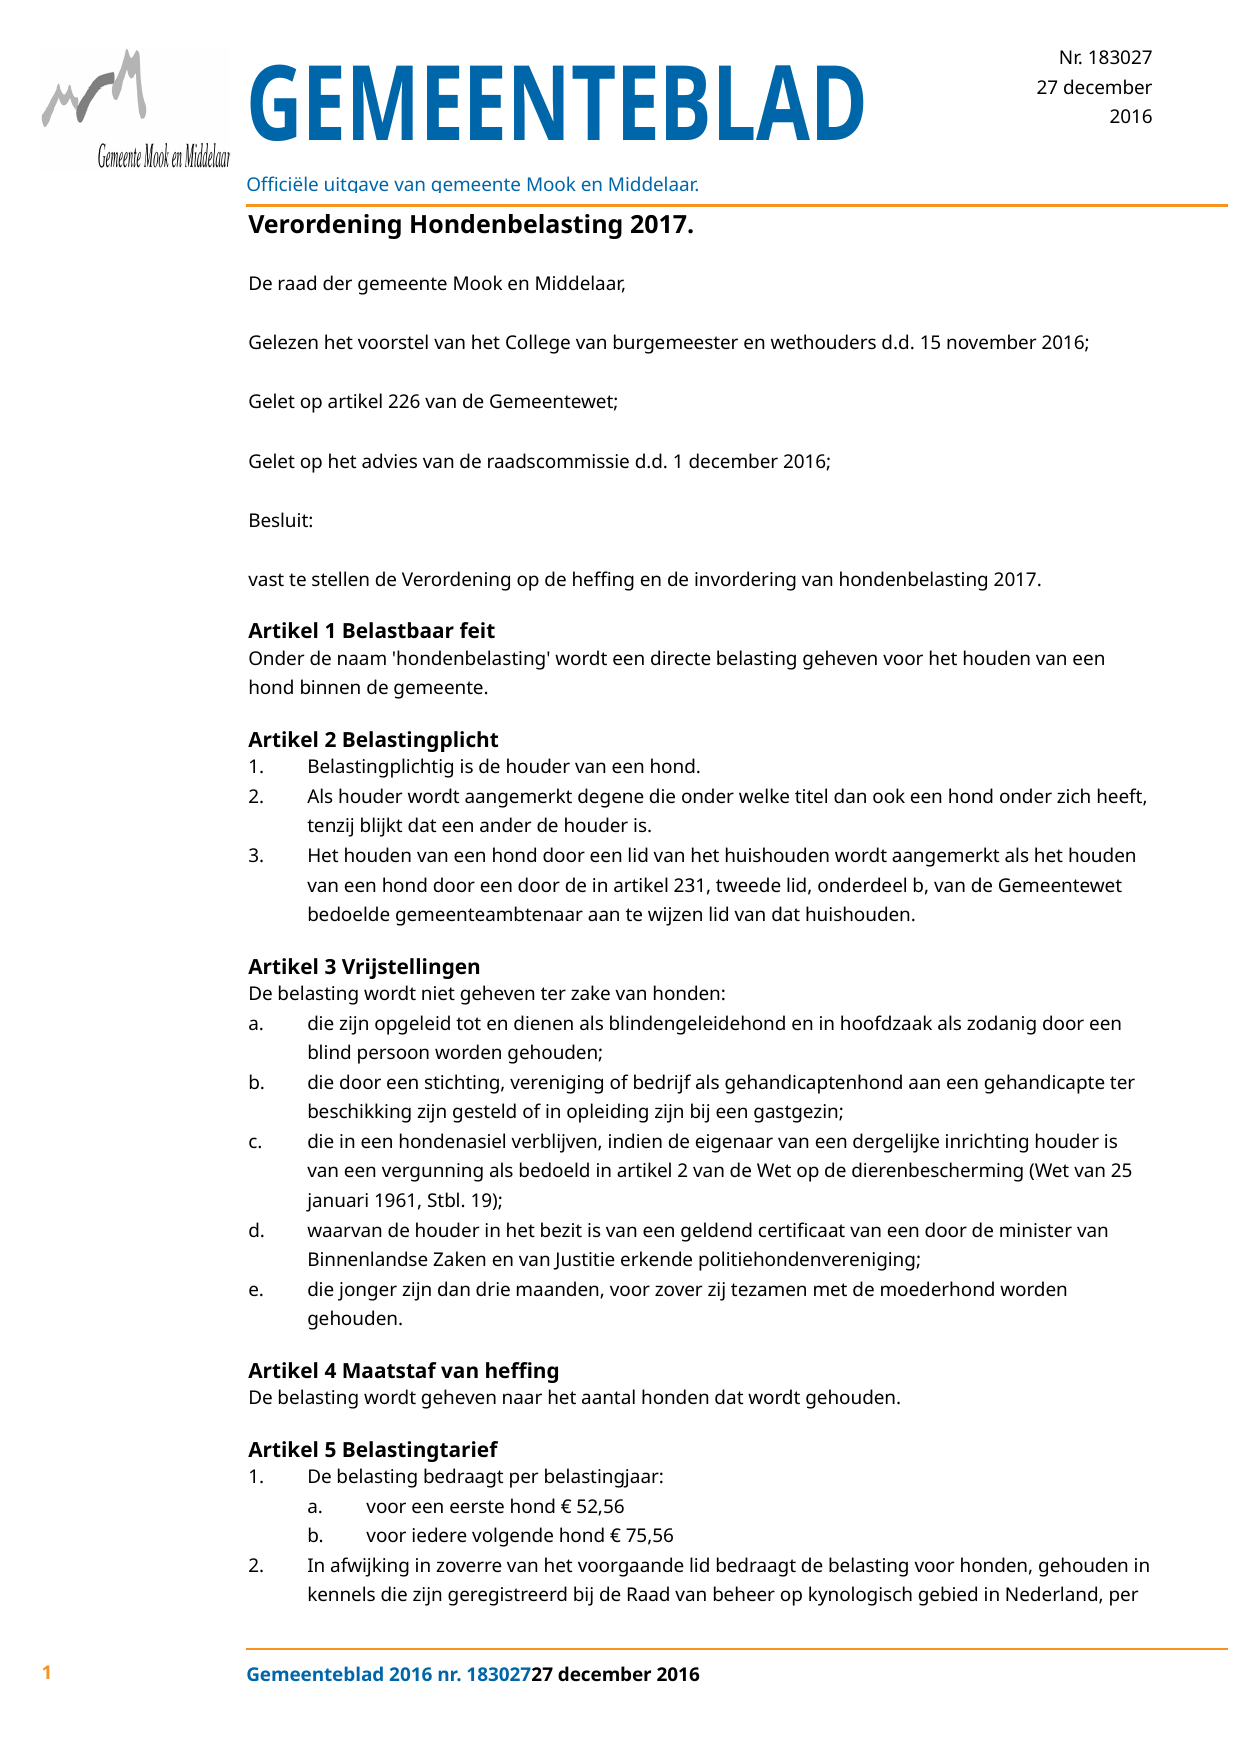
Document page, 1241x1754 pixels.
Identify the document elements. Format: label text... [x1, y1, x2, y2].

list voor een eerste hond € 52,56 [307, 1493, 1152, 1519]
list Het houden van een hond door een lid van het huishouden wordt aangemerkt als het houden van een hond door een door de in artikel 231, tweede lid, onderdeel b, van de Gemeentewet bedoelde gemeenteambtenaar aan te wijzen lid van dat huishouden. [248, 842, 1152, 927]
text vast te stellen de Verordening op de heffing en de invordering van hondenbelasting 2017. [248, 566, 1152, 592]
text Artikel 1 Belastbaar feit [248, 617, 1152, 645]
text Verordening Hondenbelasting 2017. [248, 207, 1152, 241]
list waarvan de houder in het bezit is van een geldend certificaat van een door de minister van Binnenlandse Zaken en van Justitie erkende politiehondenvereniging; [248, 1217, 1152, 1272]
list voor iedere volgende hond € 75,56 [307, 1522, 1152, 1548]
list Belastingplichtig is de houder van een hond. [248, 753, 1152, 779]
text Artikel 2 Belastingplicht [248, 725, 1152, 753]
text De raad der gemeente Mook en Middelaar, [248, 270, 1152, 296]
text Gelet op artikel 226 van de Gemeentewet; [248, 389, 1152, 414]
list die door een stichting, vereniging of bedrijf als gehandicaptenhond aan een gehandicapte ter beschikking zijn gesteld of in opleiding zijn bij een gastgezin; [248, 1069, 1152, 1124]
text Artikel 5 Belastingtarief [248, 1435, 1152, 1463]
picture [41, 47, 231, 172]
text Gelezen het voorstel van het College van burgemeester en wethouders d.d. 15 november 2016; [248, 329, 1152, 355]
text De belasting wordt niet geheven ter zake van honden: [248, 980, 1152, 1006]
list die in een hondenasiel verblijven, indien de eigenaar van een dergelijke inrichting houder is van een vergunning als bedoeld in artikel 2 van de Wet op de dierenbescherming (Wet van 25 januari 1961, Stbl. 19); [248, 1128, 1152, 1213]
list die jonger zijn dan drie maanden, voor zover zij tezamen met de moederhond worden gehouden. [248, 1276, 1152, 1331]
text De belasting wordt geheven naar het aantal honden dat wordt gehouden. [248, 1384, 1152, 1410]
list De belasting bedraagt per belastingjaar: [248, 1463, 1152, 1489]
text Artikel 3 Vrijstellingen [248, 952, 1152, 980]
list In afwijking in zoverre van het voorgaande lid bedraagt de belasting voor honden, gehouden in kennels die zijn geregistreerd bij de Raad van beheer op kynologisch gebied in Nederland, per [248, 1552, 1152, 1607]
text Gelet op het advies van de raadscommissie d.d. 1 december 2016; [248, 448, 1152, 473]
text Onder de naam 'hondenbelasting' wordt een directe belasting geheven voor het houden van een hond binnen de gemeente. [248, 645, 1152, 700]
text Besluit: [248, 507, 1152, 533]
list Als houder wordt aangemerkt degene die onder welke titel dan ook een hond onder zich heeft, tenzij blijkt dat een ander de houder is. [248, 783, 1152, 838]
list die zijn opgeleid tot en dienen als blindengeleidehond en in hoofdzaak als zodanig door een blind persoon worden gehouden; [248, 1010, 1152, 1065]
text Artikel 4 Maatstaf van heffing [248, 1356, 1152, 1384]
